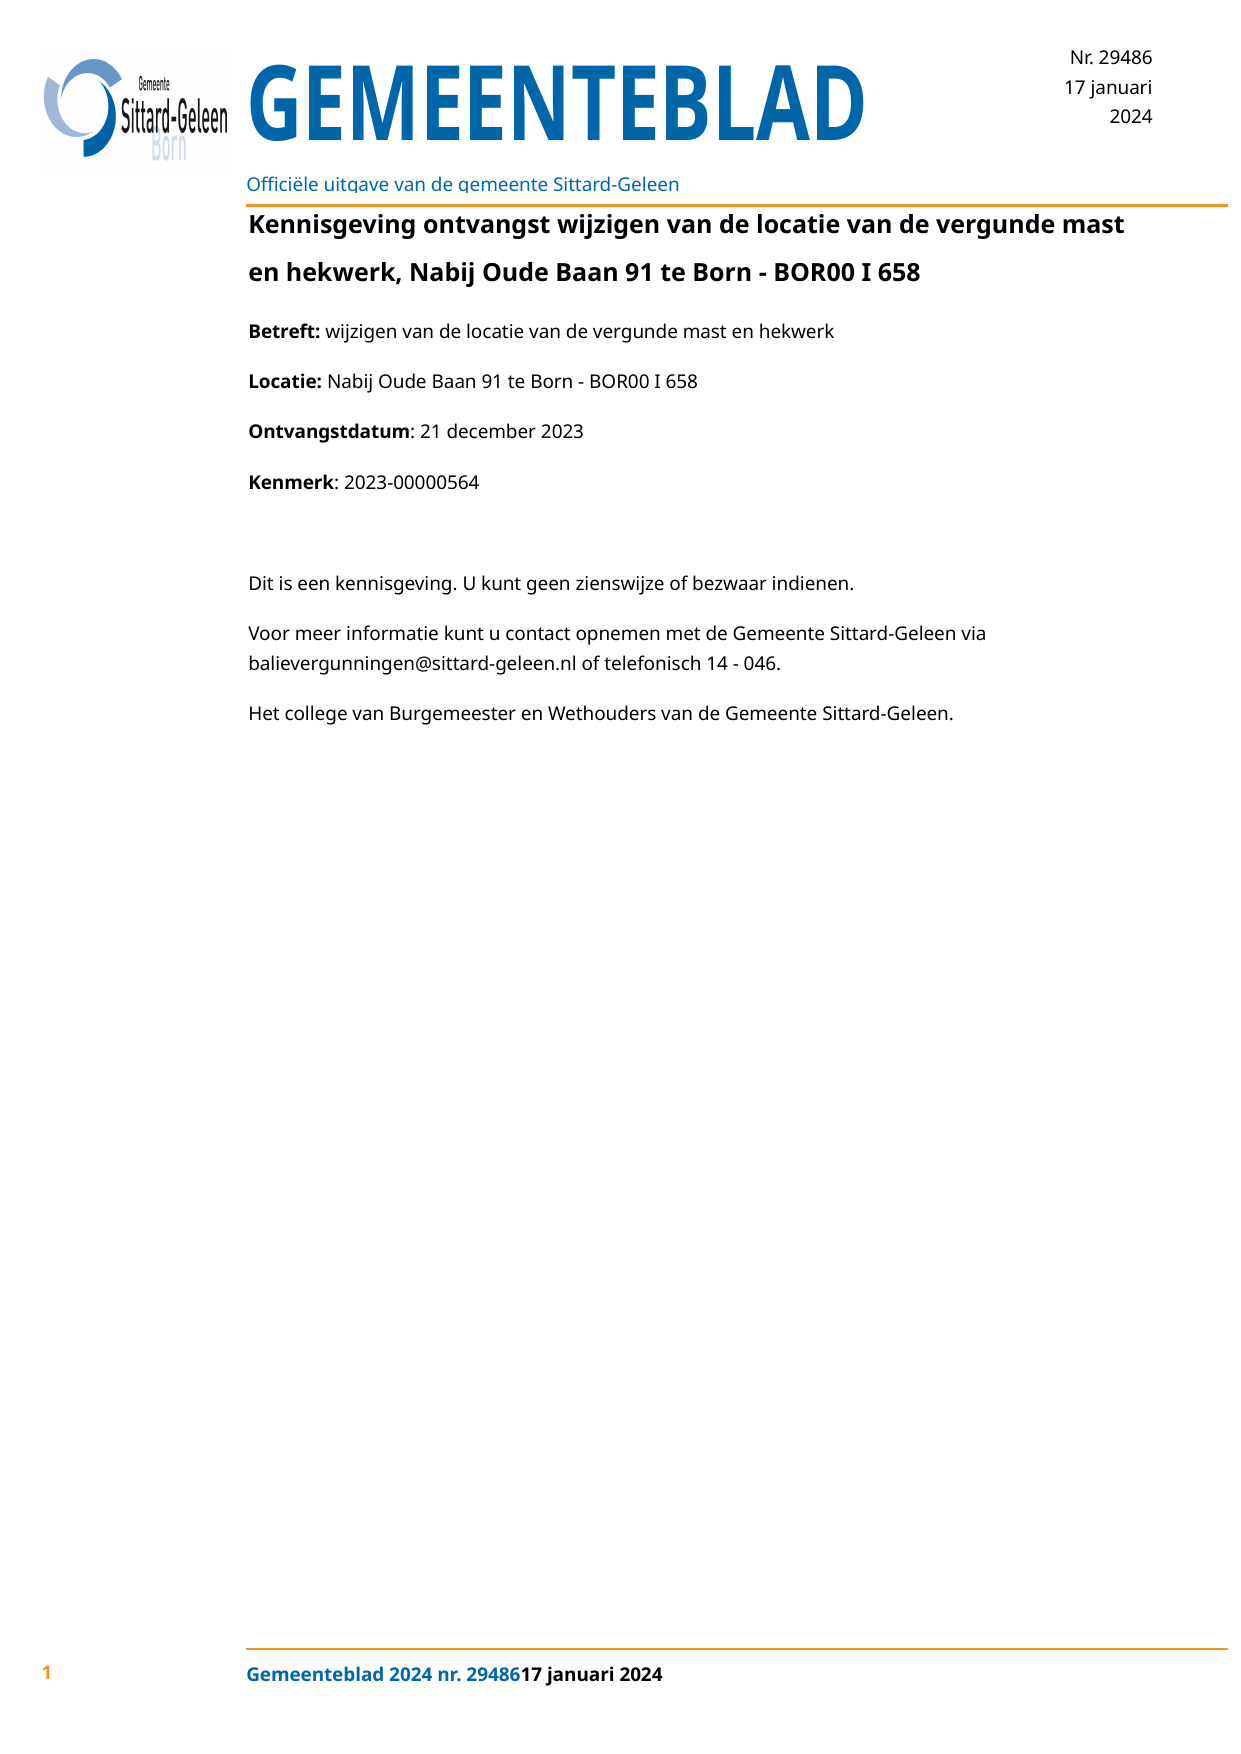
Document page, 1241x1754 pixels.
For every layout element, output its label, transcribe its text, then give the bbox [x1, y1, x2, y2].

text Betreft: wijzigen van de locatie van de vergunde mast en hekwerk [248, 318, 1152, 344]
picture [41, 47, 231, 172]
text Dit is een kennisgeving. U kunt geen zienswijze of bezwaar indienen. [248, 570, 1152, 596]
text Ontvangstdatum: 21 december 2023 [248, 419, 1152, 444]
text Kennisgeving ontvangst wijzigen van de locatie van de vergunde mast en hekwerk, Nabij Oude Baan 91 te Born - BOR00 I 658 [248, 207, 1152, 288]
text Locatie: Nabij Oude Baan 91 te Born - BOR00 I 658 [248, 368, 1152, 394]
text Het college van Burgemeester en Wethouders van de Gemeente Sittard-Geleen. [248, 700, 1152, 726]
text Kenmerk: 2023-00000564 [248, 469, 1152, 495]
text Voor meer informatie kunt u contact opnemen met de Gemeente Sittard-Geleen via balievergunningen@sittard-geleen.nl of telefonisch 14 - 046. [248, 620, 1152, 676]
